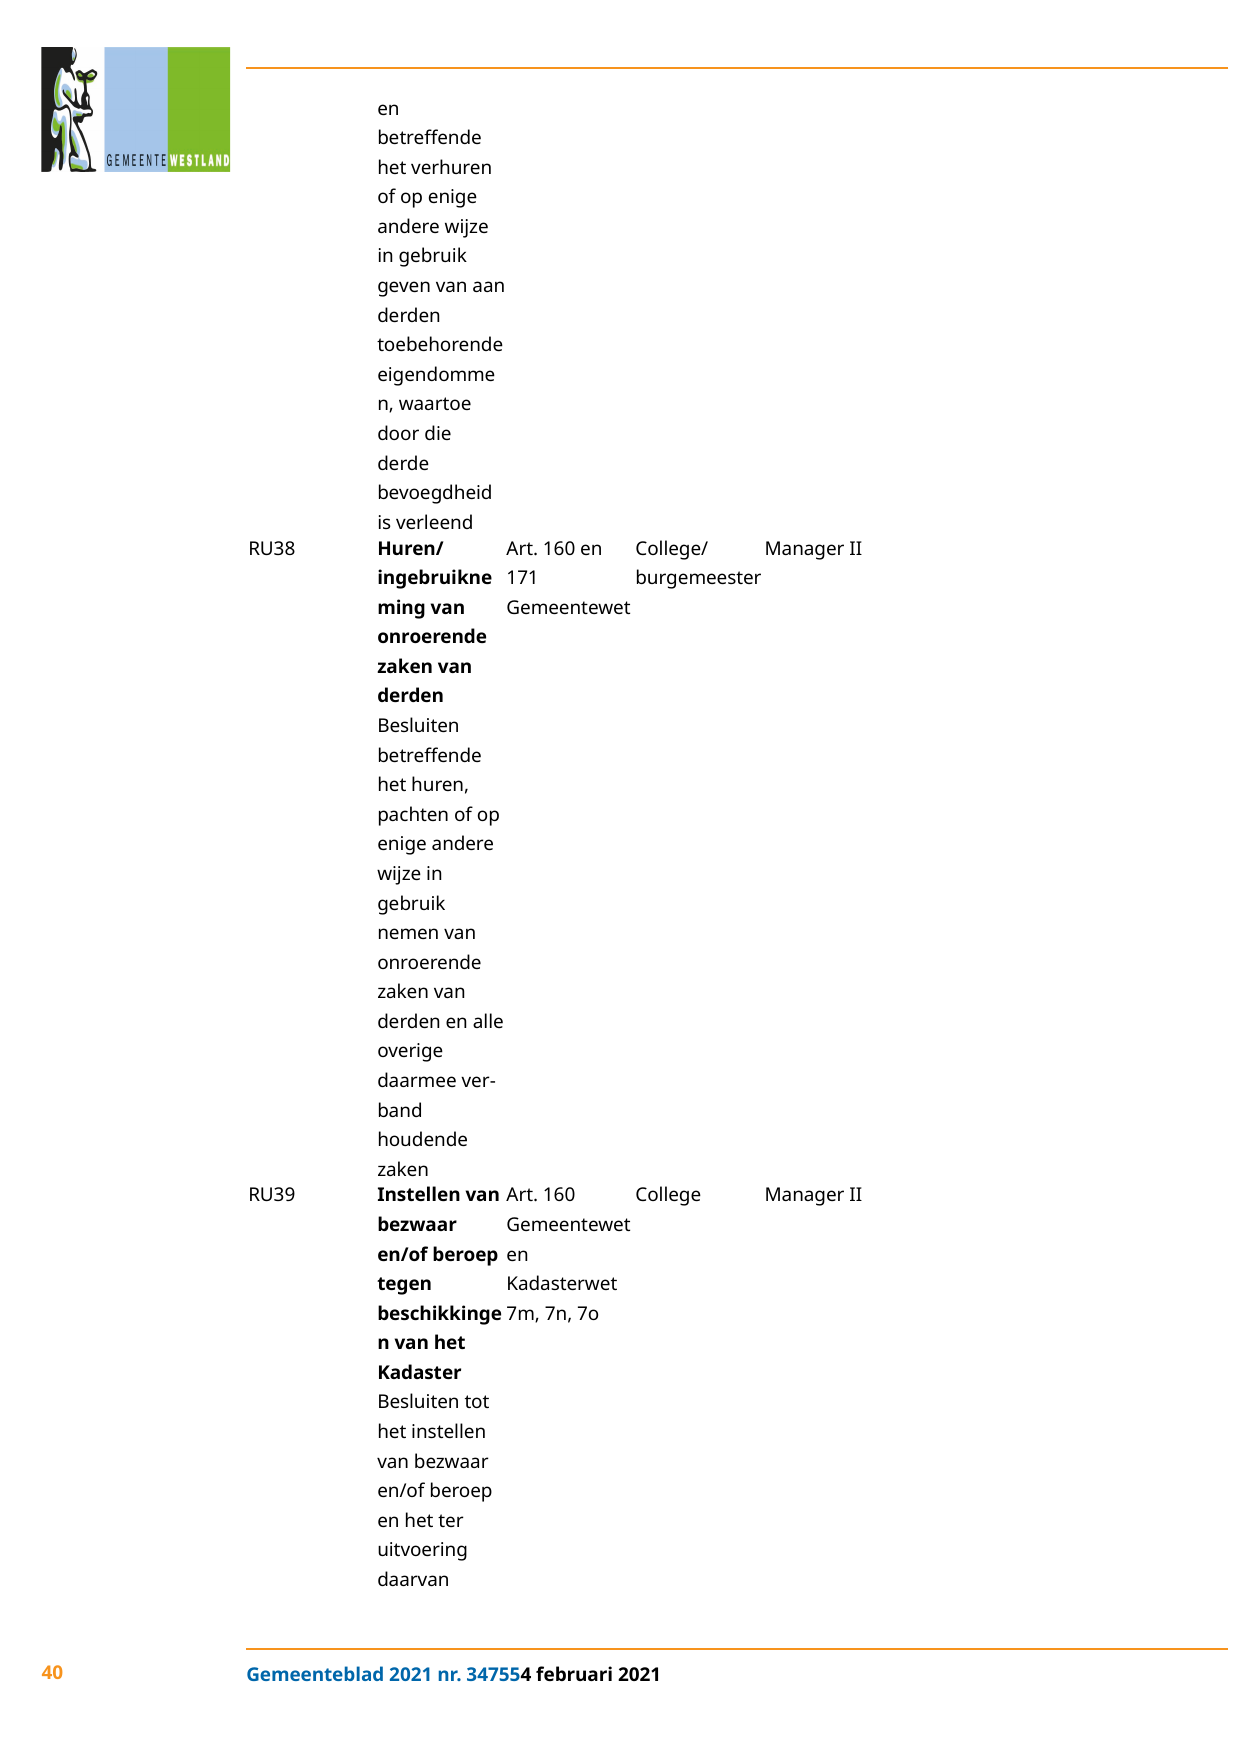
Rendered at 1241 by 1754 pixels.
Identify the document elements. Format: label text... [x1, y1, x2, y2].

table_cell [1023, 95, 1152, 535]
table_cell Instellen van bezwaar en/of beroep tegen beschikkingen van het Kadaster Besluiten tot het instellen van bezwaar en/of beroep en het ter uitvoering daarvan [377, 1182, 506, 1592]
table_cell [764, 95, 893, 535]
table_cell Manager II [764, 1182, 893, 1592]
table_cell College/ burgemeester [635, 535, 764, 1182]
table_cell [1023, 535, 1152, 1182]
table_cell en betreffende het verhuren of op enige andere wijze in gebruik geven van aan derden toebehorende eigendommen, waartoe door die derde bevoegdheid is verleend [377, 95, 506, 535]
table_cell Art. 160 Gemeentewet en Kadasterwet 7m, 7n, 7o [506, 1182, 635, 1592]
table_cell [635, 95, 764, 535]
table_cell Huren/ingebruikneming van onroerende zaken van derden Besluiten betreffende het huren, pachten of op eni­ge andere wijze in gebruik nemen van onroerende zaken van derden en alle overige daarmee ver­band houdende zaken [377, 535, 506, 1182]
table_cell Manager II [764, 535, 893, 1182]
picture [41, 47, 231, 172]
table_cell [894, 1182, 1022, 1592]
table_cell [506, 95, 635, 535]
table_cell [894, 535, 1022, 1182]
table_cell RU39 [248, 1182, 377, 1592]
table_cell RU38 [248, 535, 377, 1182]
table_cell [894, 95, 1022, 535]
table_cell College [635, 1182, 764, 1592]
table_cell [248, 95, 377, 535]
table_cell [1023, 1182, 1152, 1592]
table_cell Art. 160 en 171 Gemeentewet [506, 535, 635, 1182]
